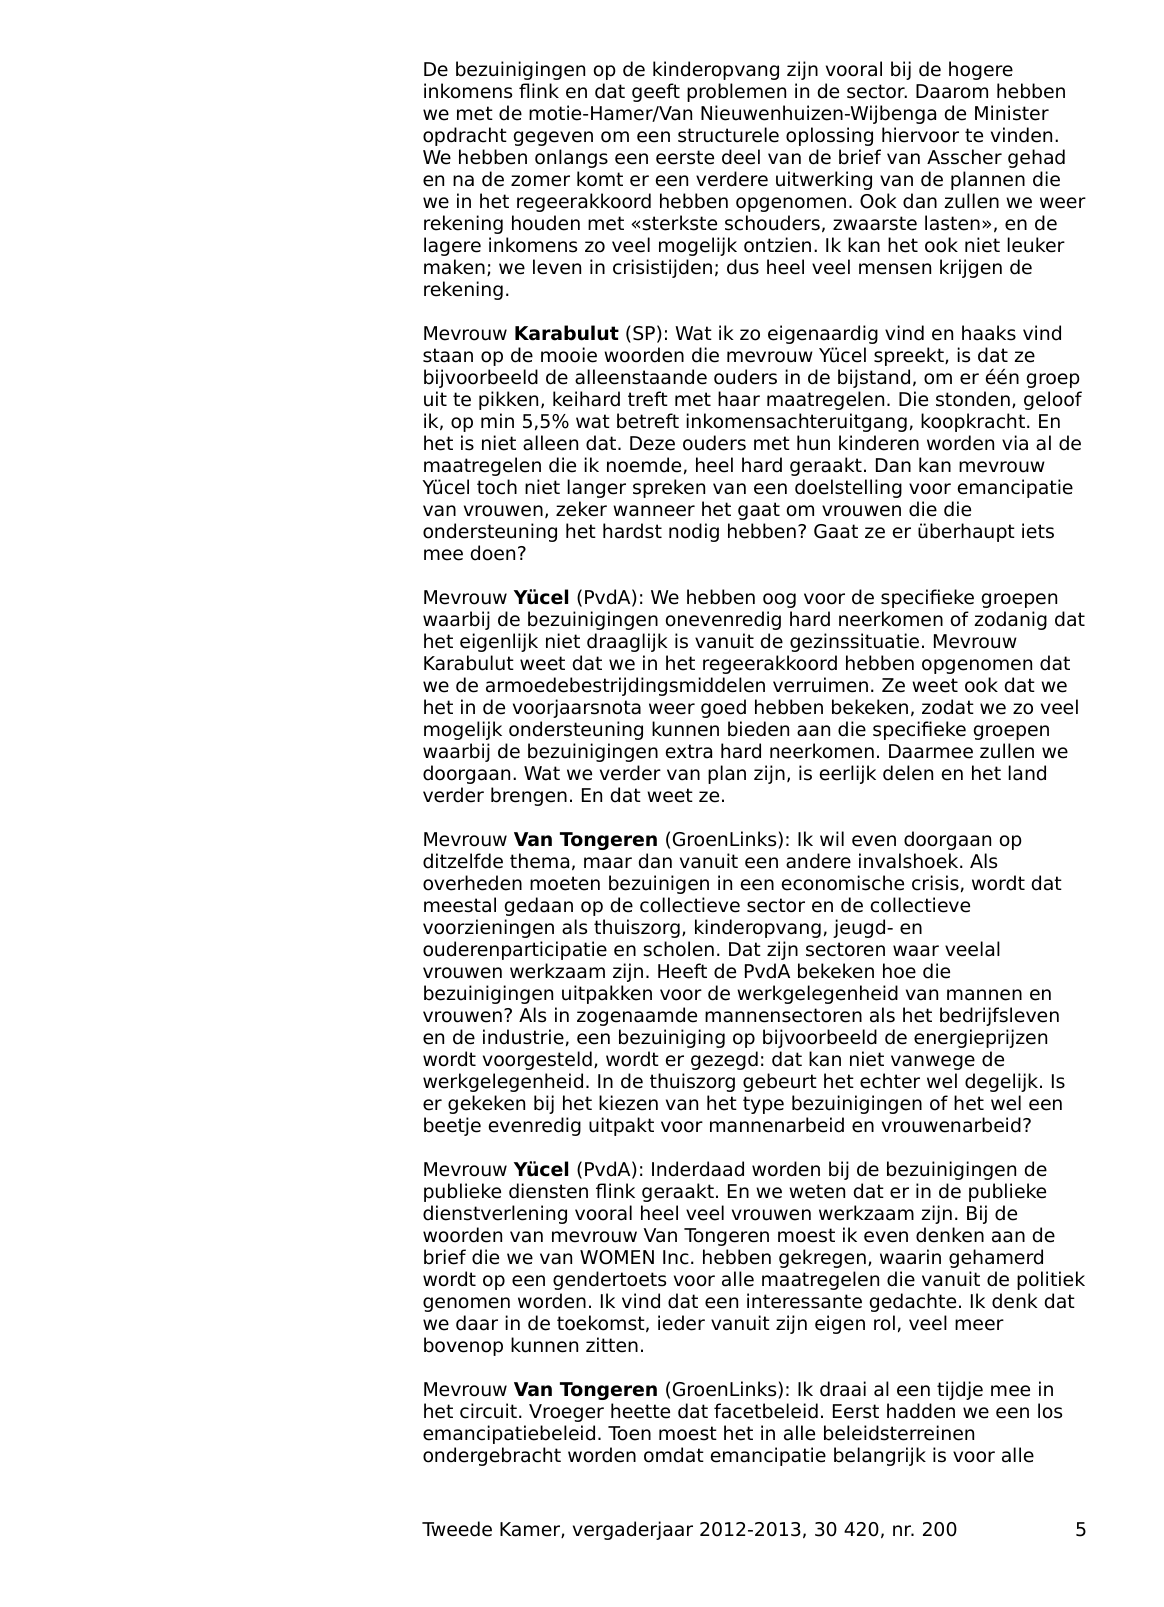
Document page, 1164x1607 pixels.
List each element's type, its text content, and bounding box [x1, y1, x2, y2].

text De bezuinigingen op de kinderopvang zijn vooral bij de hogere inkomens flink en dat geeft problemen in de sector. Daarom hebben we met de motie-Hamer/Van Nieuwenhuizen-Wijbenga de Minister opdracht gegeven om een structurele oplossing hiervoor te vinden. We hebben onlangs een eerste deel van de brief van Asscher gehad en na de zomer komt er een verdere uitwerking van de plannen die we in het regeerakkoord hebben opgenomen. Ook dan zullen we weer rekening houden met «sterkste schouders, zwaarste lasten», en de lagere inkomens zo veel mogelijk ontzien. Ik kan het ook niet leuker maken; we leven in crisistijden; dus heel veel mensen krijgen de rekening. [422, 59, 1087, 301]
text Mevrouw Van Tongeren (GroenLinks): Ik wil even doorgaan op ditzelfde thema, maar dan vanuit een andere invalshoek. Als overheden moeten bezuinigen in een economische crisis, wordt dat meestal gedaan op de collectieve sector en de collectieve voorzieningen als thuiszorg, kinderopvang, jeugd- en ouderenparticipatie en scholen. Dat zijn sectoren waar veelal vrouwen werkzaam zijn. Heeft de PvdA bekeken hoe die bezuinigingen uitpakken voor de werkgelegenheid van mannen en vrouwen? Als in zogenaamde mannensectoren als het bedrijfsleven en de industrie, een bezuiniging op bijvoorbeeld de energieprijzen wordt voorgesteld, wordt er gezegd: dat kan niet vanwege de werkgelegenheid. In de thuiszorg gebeurt het echter wel degelijk. Is er gekeken bij het kiezen van het type bezuinigingen of het wel een beetje evenredig uitpakt voor mannenarbeid en vrouwenarbeid? [422, 829, 1087, 1137]
text Mevrouw Yücel (PvdA): Inderdaad worden bij de bezuinigingen de publieke diensten flink geraakt. En we weten dat er in de publieke dienstverlening vooral heel veel vrouwen werkzaam zijn. Bij de woorden van mevrouw Van Tongeren moest ik even denken aan de brief die we van WOMEN Inc. hebben gekregen, waarin gehamerd wordt op een gendertoets voor alle maatregelen die vanuit de politiek genomen worden. Ik vind dat een interessante gedachte. Ik denk dat we daar in de toekomst, ieder vanuit zijn eigen rol, veel meer bovenop kunnen zitten. [422, 1159, 1087, 1357]
text Mevrouw Yücel (PvdA): We hebben oog voor de specifieke groepen waarbij de bezuinigingen onevenredig hard neerkomen of zodanig dat het eigenlijk niet draaglijk is vanuit de gezinssituatie. Mevrouw Karabulut weet dat we in het regeerakkoord hebben opgenomen dat we de armoedebestrijdingsmiddelen verruimen. Ze weet ook dat we het in de voorjaarsnota weer goed hebben bekeken, zodat we zo veel mogelijk ondersteuning kunnen bieden aan die specifieke groepen waarbij de bezuinigingen extra hard neerkomen. Daarmee zullen we doorgaan. Wat we verder van plan zijn, is eerlijk delen en het land verder brengen. En dat weet ze. [422, 587, 1087, 807]
text Mevrouw Karabulut (SP): Wat ik zo eigenaardig vind en haaks vind staan op de mooie woorden die mevrouw Yücel spreekt, is dat ze bijvoorbeeld de alleenstaande ouders in de bijstand, om er één groep uit te pikken, keihard treft met haar maatregelen. Die stonden, geloof ik, op min 5,5% wat betreft inkomensachteruitgang, koopkracht. En het is niet alleen dat. Deze ouders met hun kinderen worden via al de maatregelen die ik noemde, heel hard geraakt. Dan kan mevrouw Yücel toch niet langer spreken van een doelstelling voor emancipatie van vrouwen, zeker wanneer het gaat om vrouwen die die ondersteuning het hardst nodig hebben? Gaat ze er überhaupt iets mee doen? [422, 323, 1087, 565]
text Mevrouw Van Tongeren (GroenLinks): Ik draai al een tijdje mee in het circuit. Vroeger heette dat facetbeleid. Eerst hadden we een los emancipatiebeleid. Toen moest het in alle beleidsterreinen ondergebracht worden omdat emancipatie belangrijk is voor alle [422, 1379, 1087, 1467]
